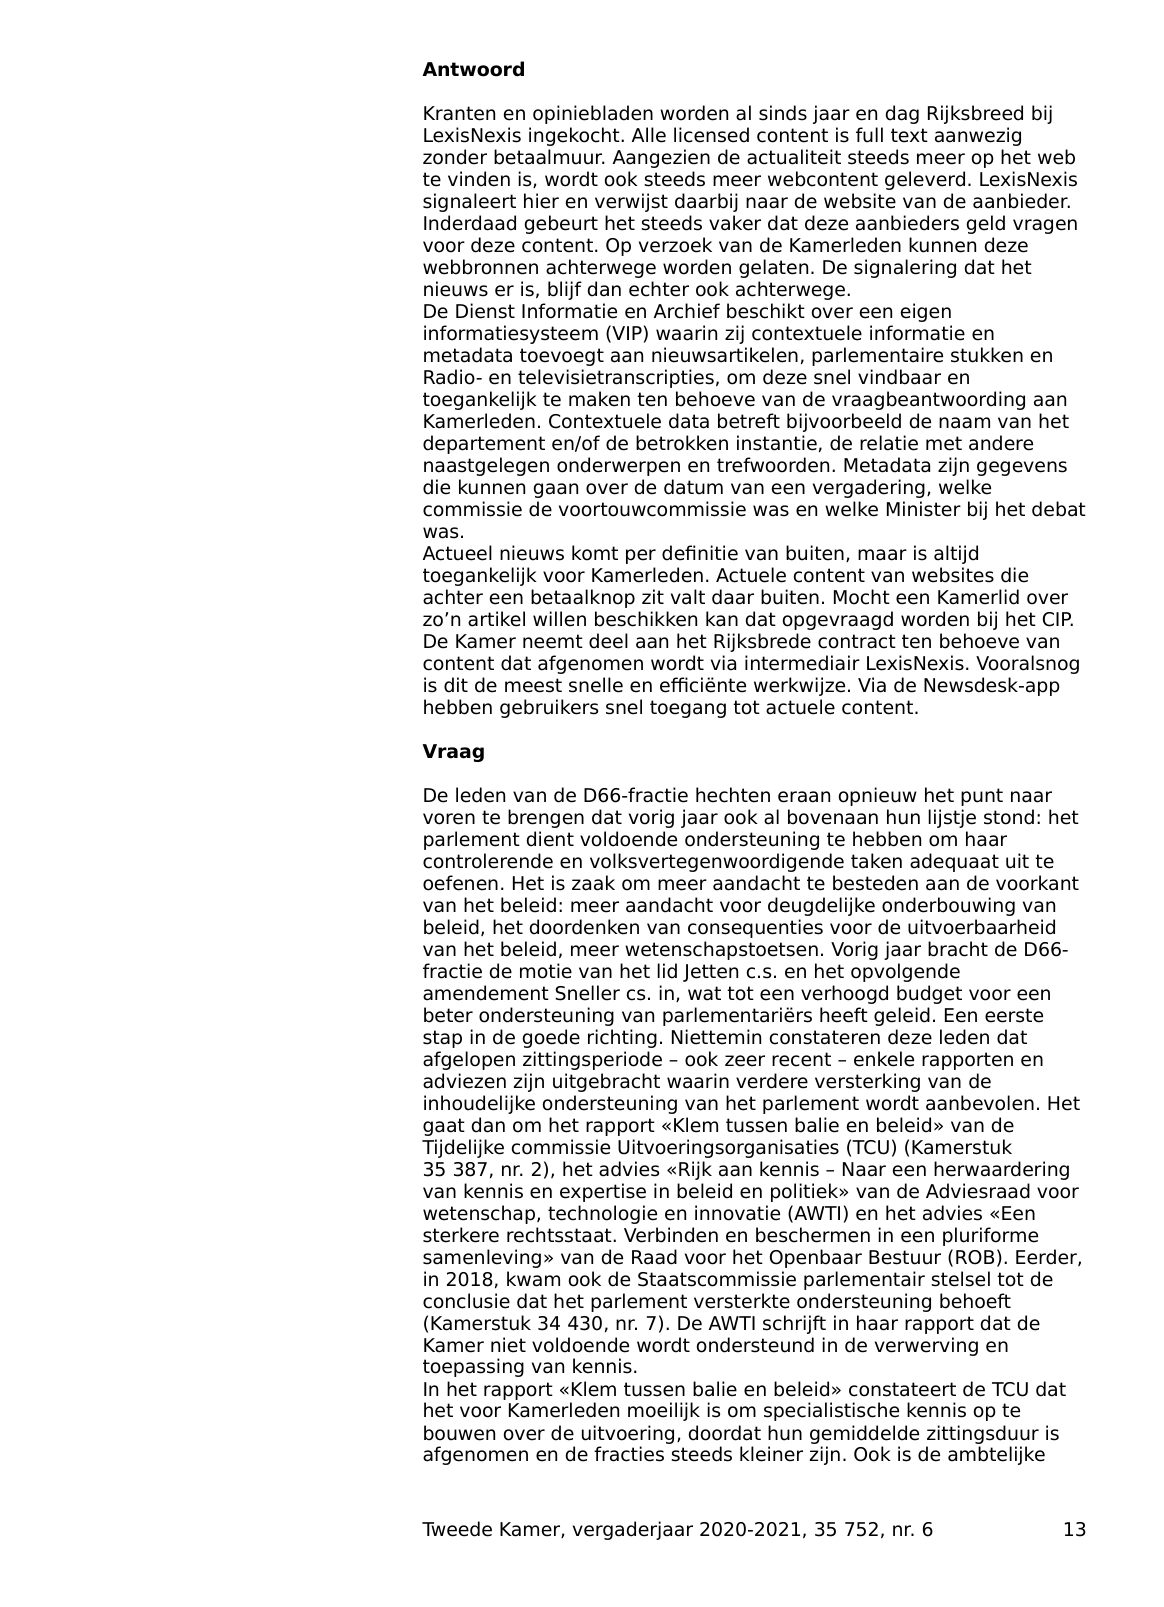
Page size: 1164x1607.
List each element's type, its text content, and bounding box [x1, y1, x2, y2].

text Kranten en opiniebladen worden al sinds jaar en dag Rijksbreed bij LexisNexis ingekocht. Alle licensed content is full text aanwezig zonder betaalmuur. Aangezien de actualiteit steeds meer op het web te vinden is, wordt ook steeds meer webcontent geleverd. LexisNexis signaleert hier en verwijst daarbij naar de website van de aanbieder. Inderdaad gebeurt het steeds vaker dat deze aanbieders geld vragen voor deze content. Op verzoek van de Kamerleden kunnen deze webbronnen achterwege worden gelaten. De signalering dat het nieuws er is, blijf dan echter ook achterwege. [422, 103, 1087, 301]
text In het rapport «Klem tussen balie en beleid» constateert de TCU dat het voor Kamerleden moeilijk is om specialistische kennis op te bouwen over de uitvoering, doordat hun gemiddelde zittingsduur is afgenomen en de fracties steeds kleiner zijn. Ook is de ambtelijke [422, 1378, 1087, 1466]
subtitle Vraag [422, 741, 1087, 763]
text Actueel nieuws komt per definitie van buiten, maar is altijd toegankelijk voor Kamerleden. Actuele content van websites die achter een betaalknop zit valt daar buiten. Mocht een Kamerlid over zo’n artikel willen beschikken kan dat opgevraagd worden bij het CIP. De Kamer neemt deel aan het Rijksbrede contract ten behoeve van content dat afgenomen wordt via intermediair LexisNexis. Vooralsnog is dit de meest snelle en efficiënte werkwijze. Via de Newsdesk-app hebben gebruikers snel toegang tot actuele content. [422, 543, 1087, 719]
text De leden van de D66-fractie hechten eraan opnieuw het punt naar voren te brengen dat vorig jaar ook al bovenaan hun lijstje stond: het parlement dient voldoende ondersteuning te hebben om haar controlerende en volksvertegenwoordigende taken adequaat uit te oefenen. Het is zaak om meer aandacht te besteden aan de voorkant van het beleid: meer aandacht voor deugdelijke onderbouwing van beleid, het doordenken van consequenties voor de uitvoerbaarheid van het beleid, meer wetenschapstoetsen. Vorig jaar bracht de D66-fractie de motie van het lid Jetten c.s. en het opvolgende amendement Sneller cs. in, wat tot een verhoogd budget voor een beter ondersteuning van parlementariërs heeft geleid. Een eerste stap in de goede richting. Niettemin constateren deze leden dat afgelopen zittingsperiode – ook zeer recent – enkele rapporten en adviezen zijn uitgebracht waarin verdere versterking van de inhoudelijke ondersteuning van het parlement wordt aanbevolen. Het gaat dan om het rapport «Klem tussen balie en beleid» van de Tijdelijke commissie Uitvoeringsorganisaties (TCU) (Kamerstuk 35 387, nr. 2), het advies «Rijk aan kennis – Naar een herwaardering van kennis en expertise in beleid en politiek» van de Adviesraad voor wetenschap, technologie en innovatie (AWTI) en het advies «Een sterkere rechtsstaat. Verbinden en beschermen in een pluriforme samenleving» van de Raad voor het Openbaar Bestuur (ROB). Eerder, in 2018, kwam ook de Staatscommissie parlementair stelsel tot de conclusie dat het parlement versterkte ondersteuning behoeft (Kamerstuk 34 430, nr. 7). De AWTI schrijft in haar rapport dat de Kamer niet voldoende wordt ondersteund in de verwerving en toepassing van kennis. [422, 785, 1087, 1378]
subtitle Antwoord [422, 59, 1087, 81]
text De Dienst Informatie en Archief beschikt over een eigen informatiesysteem (VIP) waarin zij contextuele informatie en metadata toevoegt aan nieuwsartikelen, parlementaire stukken en Radio- en televisietranscripties, om deze snel vindbaar en toegankelijk te maken ten behoeve van de vraagbeantwoording aan Kamerleden. Contextuele data betreft bijvoorbeeld de naam van het departement en/of de betrokken instantie, de relatie met andere naastgelegen onderwerpen en trefwoorden. Metadata zijn gegevens die kunnen gaan over de datum van een vergadering, welke commissie de voortouwcommissie was en welke Minister bij het debat was. [422, 301, 1087, 543]
